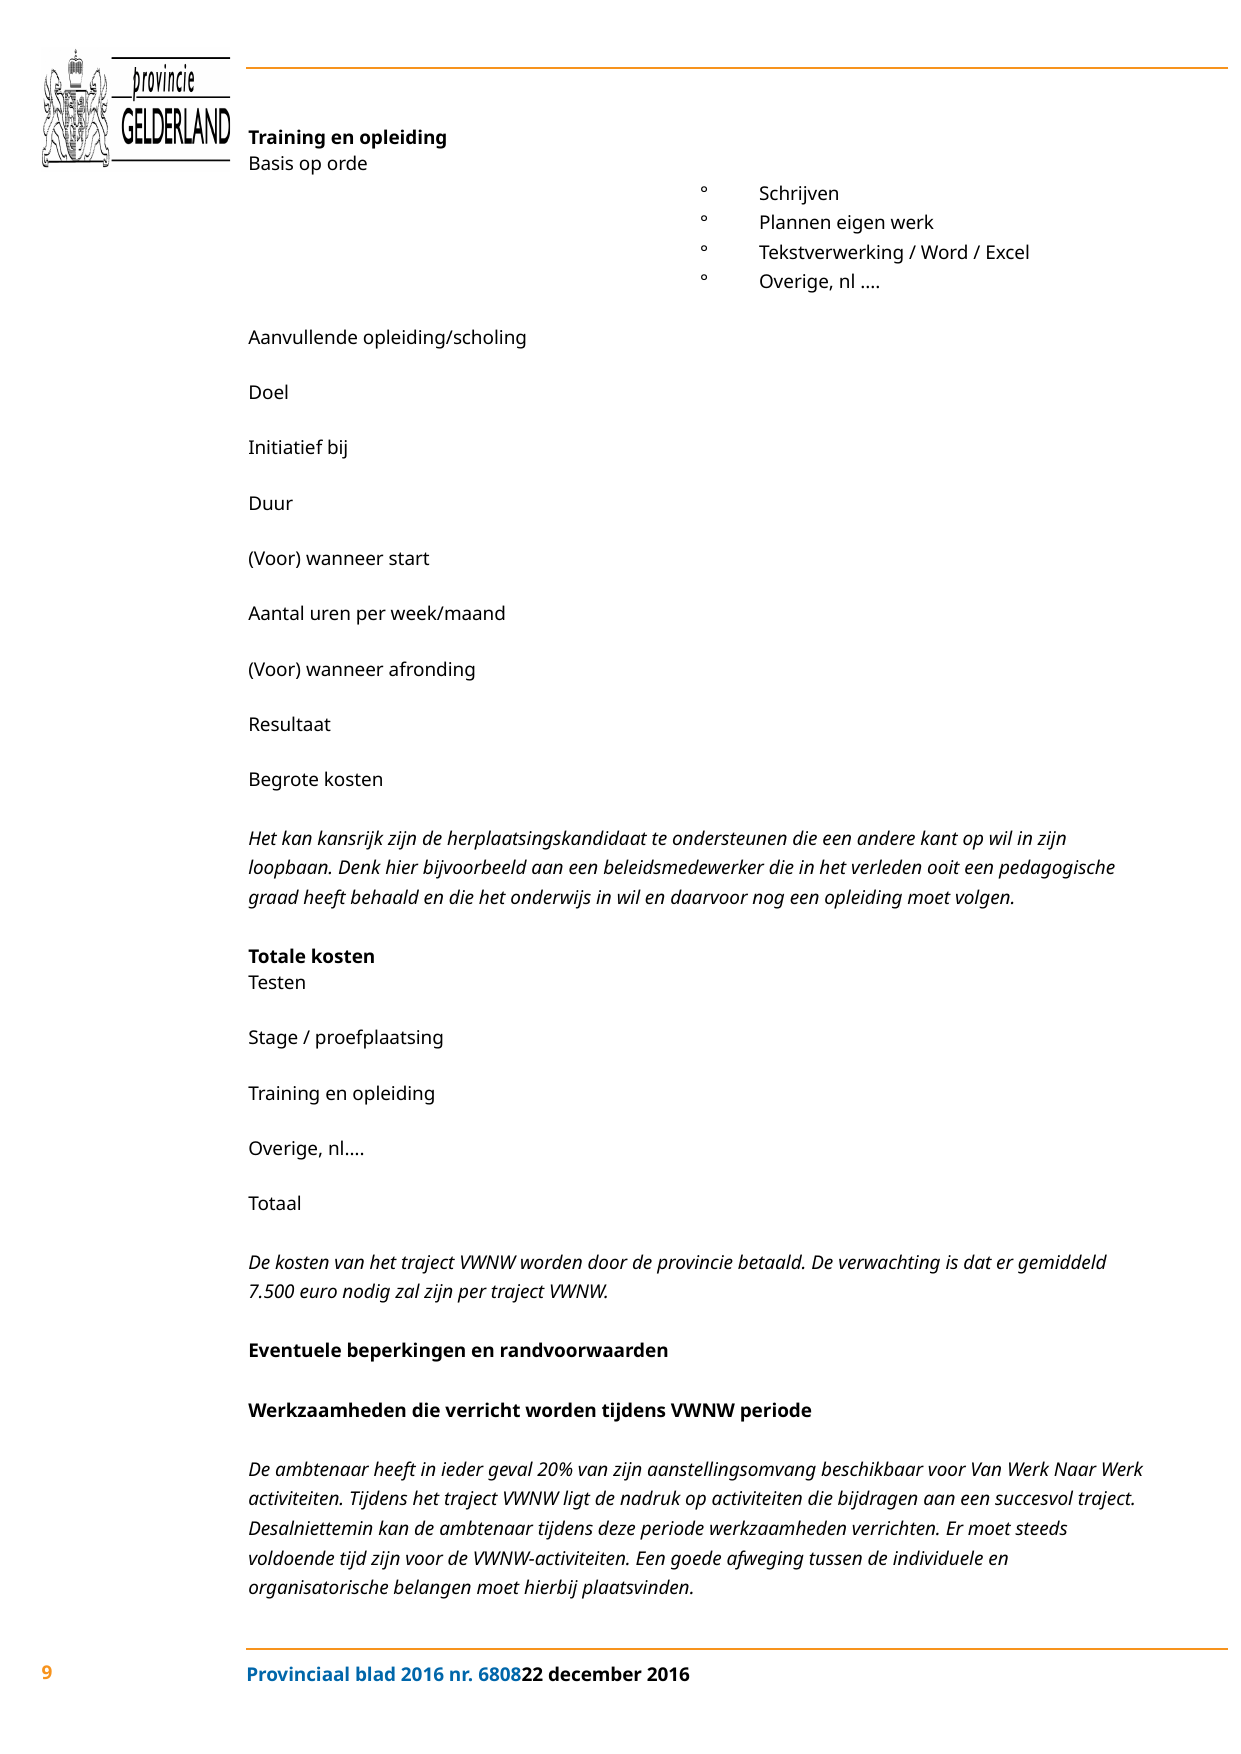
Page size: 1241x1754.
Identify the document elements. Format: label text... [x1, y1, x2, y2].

table_cell Schrijven Plannen eigen werk Tekstverwerking / Word / Excel Overige, nl .... [700, 150, 1152, 324]
table_cell Basis op orde [248, 150, 700, 324]
table_cell [700, 324, 1152, 379]
table_cell (Voor) wanneer start [248, 545, 700, 600]
table_cell Doel [248, 379, 700, 434]
table_cell [700, 435, 1152, 490]
text De ambtenaar heeft in ieder geval 20% van zijn aanstellingsomvang beschikbaar voor Van Werk Naar Werk activiteiten. Tijdens het traject VWNW ligt de nadruk op activiteiten die bijdragen aan een succesvol traject. Desalniettemin kan de ambtenaar tijdens deze periode werkzaamheden verrichten. Er moet steeds voldoende tijd zijn voor de VWNW-activiteiten. Een goede afweging tussen de individuele en organisatorische belangen moet hierbij plaatsvinden. [248, 1456, 1152, 1600]
table_cell Testen [248, 969, 700, 1024]
table_cell Totaal [248, 1190, 700, 1246]
table_cell Stage / proefplaatsing [248, 1024, 700, 1080]
table_cell [700, 379, 1152, 434]
table_cell [700, 711, 1152, 766]
table_cell (Voor) wanneer afronding [248, 656, 700, 711]
table_cell Overige, nl…. [248, 1135, 700, 1190]
table_cell [700, 766, 1152, 822]
table_cell Aantal uren per week/maand [248, 600, 700, 656]
table_cell Begrote kosten [248, 766, 700, 822]
table_cell [700, 600, 1152, 656]
table_cell [700, 656, 1152, 711]
table_cell [700, 490, 1152, 545]
table_cell [700, 1190, 1152, 1246]
table_cell [700, 1135, 1152, 1190]
table_cell Duur [248, 490, 700, 545]
table_cell [700, 545, 1152, 600]
table_cell Training en opleiding [248, 1080, 700, 1135]
table_cell [700, 969, 1152, 1024]
table_cell Initiatief bij [248, 435, 700, 490]
text Werkzaamheden die verricht worden tijdens VWNW periode [248, 1397, 1152, 1422]
table_cell Resultaat [248, 711, 700, 766]
table_cell [700, 1080, 1152, 1135]
table_header Training en opleiding [248, 125, 700, 150]
text De kosten van het traject VWNW worden door de provincie betaald. De verwachting is dat er gemiddeld 7.500 euro nodig zal zijn per traject VWNW. [248, 1249, 1152, 1304]
picture [41, 47, 231, 172]
table_cell Aanvullende opleiding/scholing [248, 324, 700, 379]
text Het kan kansrijk zijn de herplaatsingskandidaat te ondersteunen die een andere kant op wil in zijn loopbaan. Denk hier bijvoorbeeld aan een beleidsmedewerker die in het verleden ooit een pedagogische graad heeft behaald en die het onderwijs in wil en daarvoor nog een opleiding moet volgen. [248, 825, 1152, 910]
text Eventuele beperkingen en randvoorwaarden [248, 1338, 1152, 1363]
table_cell [700, 1024, 1152, 1080]
table_header Totale kosten [248, 943, 700, 969]
